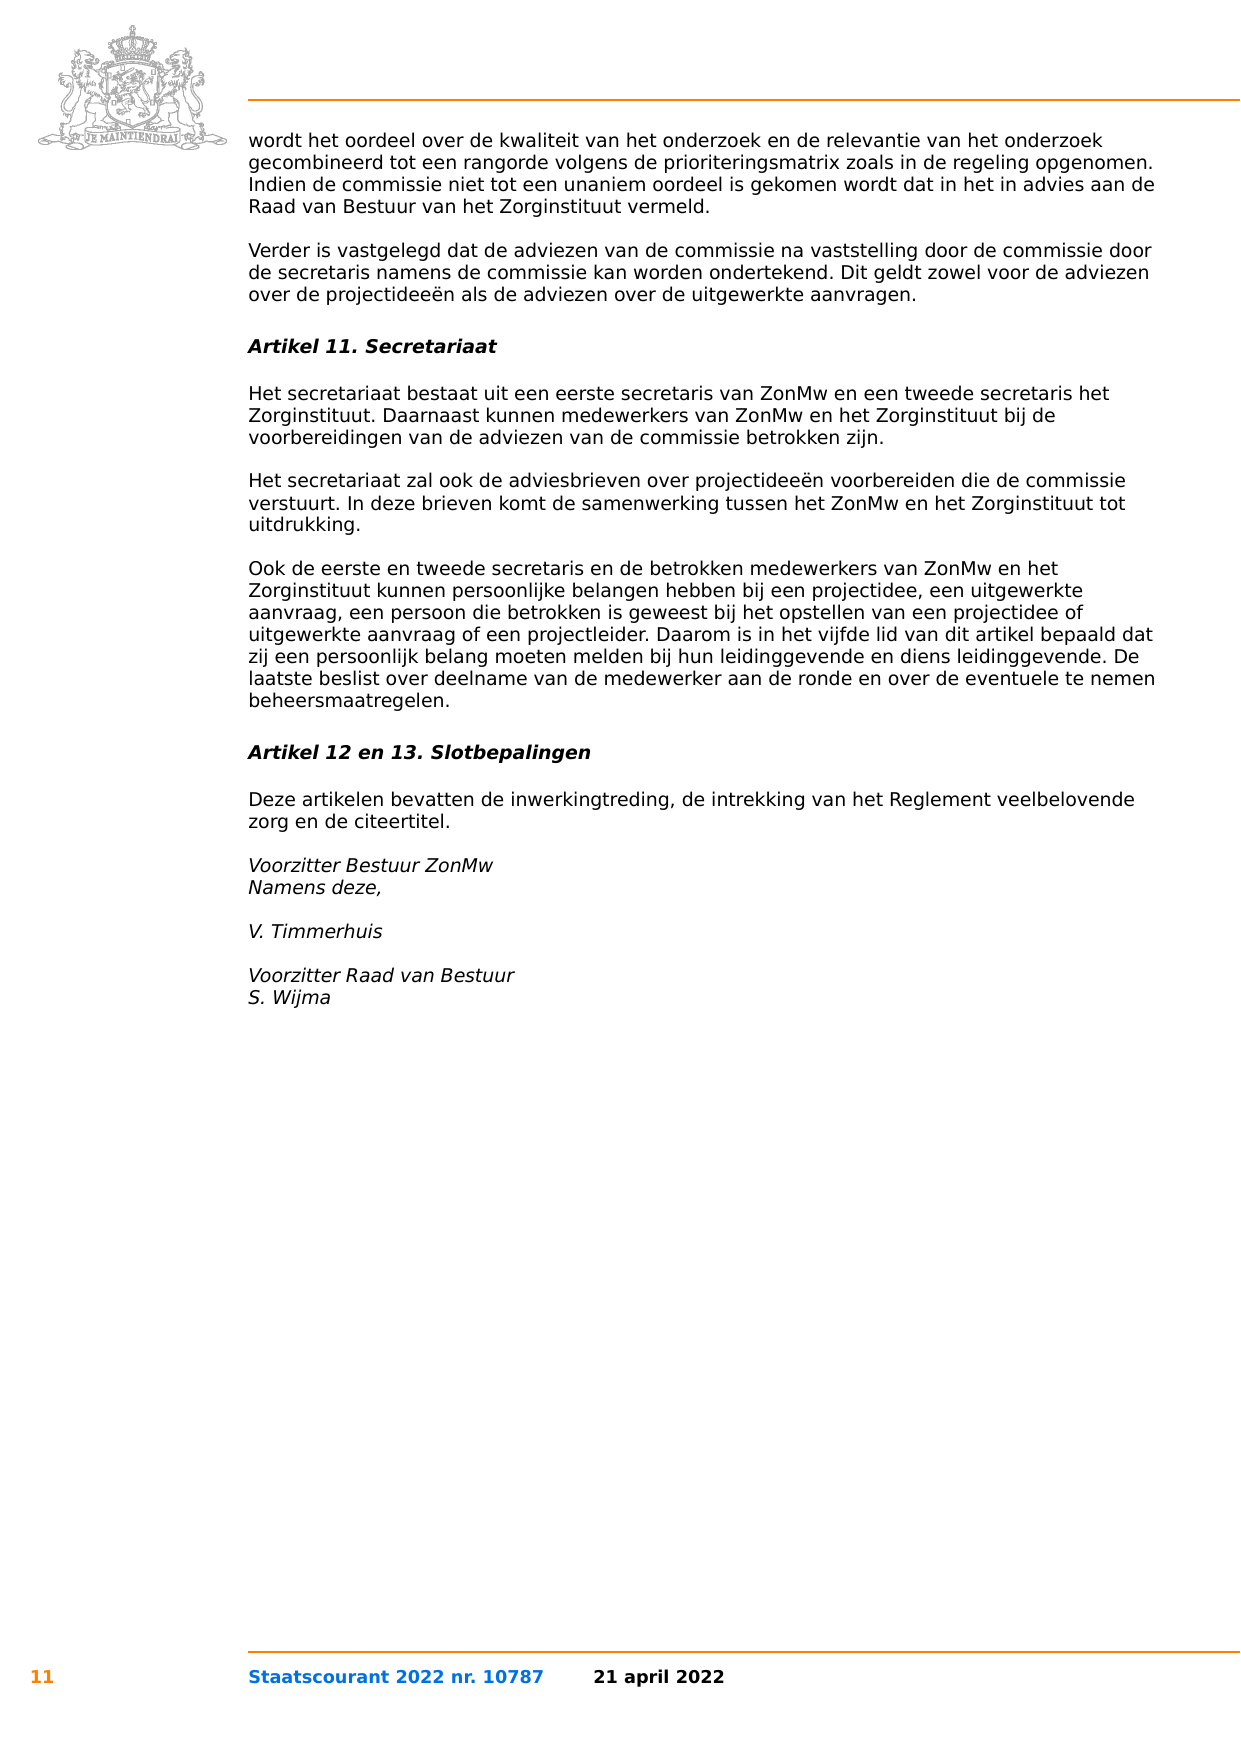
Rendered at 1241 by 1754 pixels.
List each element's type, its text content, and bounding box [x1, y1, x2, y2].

text Deze artikelen bevatten de inwerkingtreding, de intrekking van het Reglement veelbelovende zorg en de citeertitel. [248, 789, 1163, 833]
text Ook de eerste en tweede secretaris en de betrokken medewerkers van ZonMw en het Zorginstituut kunnen persoonlijke belangen hebben bij een projectidee, een uitgewerkte aanvraag, een persoon die betrokken is geweest bij het opstellen van een projectidee of uitgewerkte aanvraag of een projectleider. Daarom is in het vijfde lid van dit artikel bepaald dat zij een persoonlijk belang moeten melden bij hun leidinggevende en diens leidinggevende. De laatste beslist over deelname van de medewerker aan de ronde en over de eventuele te nemen beheersmaatregelen. [248, 558, 1163, 712]
subtitle Artikel 12 en 13. Slotbepalingen [248, 742, 1163, 764]
text Verder is vastgelegd dat de adviezen van de commissie na vaststelling door de commissie door de secretaris namens de commissie kan worden ondertekend. Dit geldt zowel voor de adviezen over de projectideeën als de adviezen over de uitgewerkte aanvragen. [248, 240, 1163, 306]
text wordt het oordeel over de kwaliteit van het onderzoek en de relevantie van het onderzoek gecombineerd tot een rangorde volgens de prioriteringsmatrix zoals in de regeling opgenomen. Indien de commissie niet tot een unaniem oordeel is gekomen wordt dat in het in advies aan de Raad van Bestuur van het Zorginstituut vermeld. [248, 130, 1163, 218]
picture [38, 25, 227, 150]
text Het secretariaat bestaat uit een eerste secretaris van ZonMw en een tweede secretaris het Zorginstituut. Daarnaast kunnen medewerkers van ZonMw en het Zorginstituut bij de voorbereidingen van de adviezen van de commissie betrokken zijn. [248, 383, 1163, 448]
text Het secretariaat zal ook de adviesbrieven over projectideeën voorbereiden die de commissie verstuurt. In deze brieven komt de samenwerking tussen het ZonMw en het Zorginstituut tot uitdrukking. [248, 470, 1163, 536]
text Voorzitter Raad van Bestuur S. Wijma [248, 965, 1163, 1009]
subtitle Artikel 11. Secretariaat [248, 336, 1163, 358]
text Voorzitter Bestuur ZonMw Namens deze, V. Timmerhuis [248, 855, 1163, 943]
